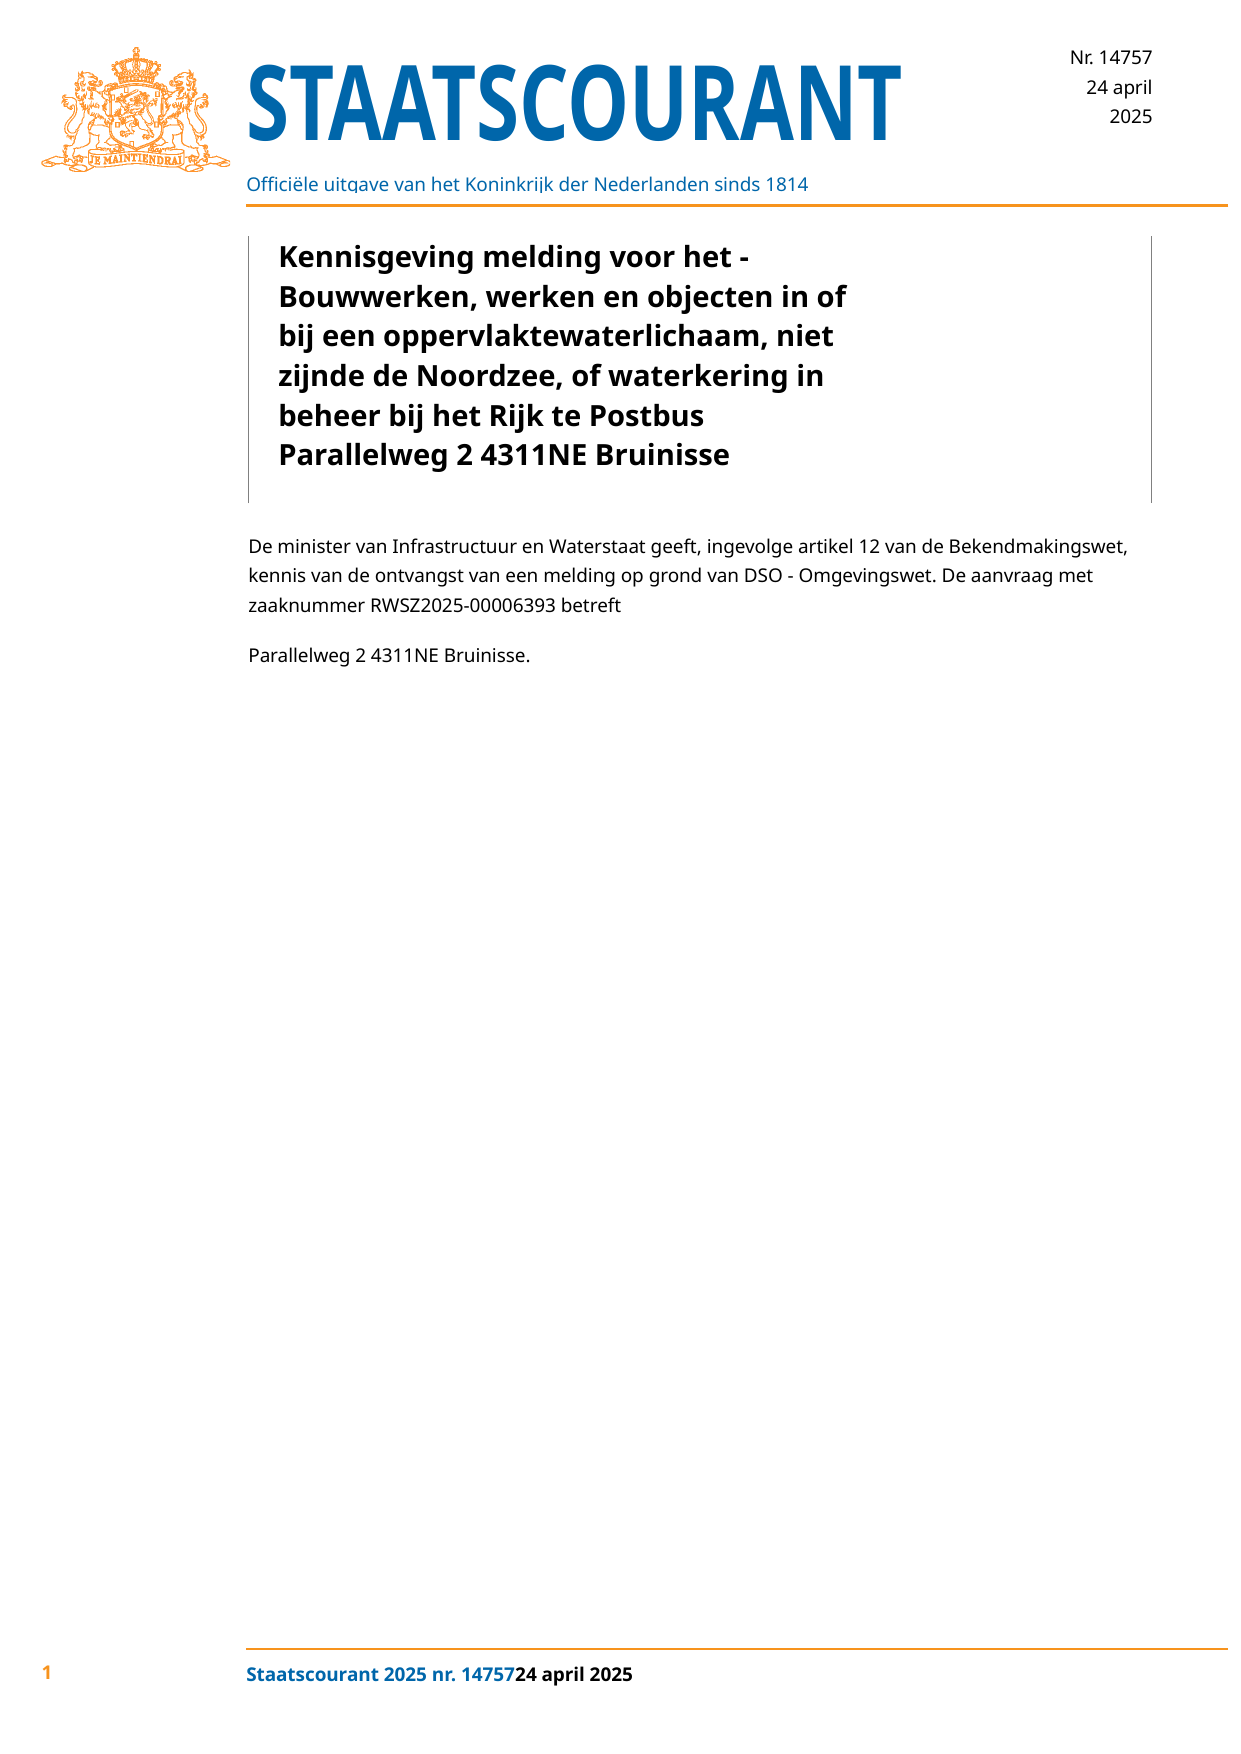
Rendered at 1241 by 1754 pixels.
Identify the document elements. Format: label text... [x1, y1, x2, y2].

picture [912, 236, 1090, 414]
table_header [850, 414, 1151, 503]
table_header Kennisgeving melding voor het -Bouwwerken, werken en objecten in of bij een oppervlaktewaterlichaam, niet zijnde de Noordzee, of waterkering in beheer bij het Rijk te Postbus Parallelweg 2 4311NE Bruinisse [249, 236, 850, 503]
picture [41, 47, 231, 172]
table_header [1090, 236, 1151, 413]
table_header [850, 236, 912, 413]
text De minister van Infrastructuur en Waterstaat geeft, ingevolge artikel 12 van de Bekendmakingswet, kennis van de ontvangst van een melding op grond van DSO - Omgevingswet. De aanvraag met zaaknummer RWSZ2025-00006393 betreft [248, 533, 1152, 618]
text Parallelweg 2 4311NE Bruinisse. [248, 643, 1152, 668]
